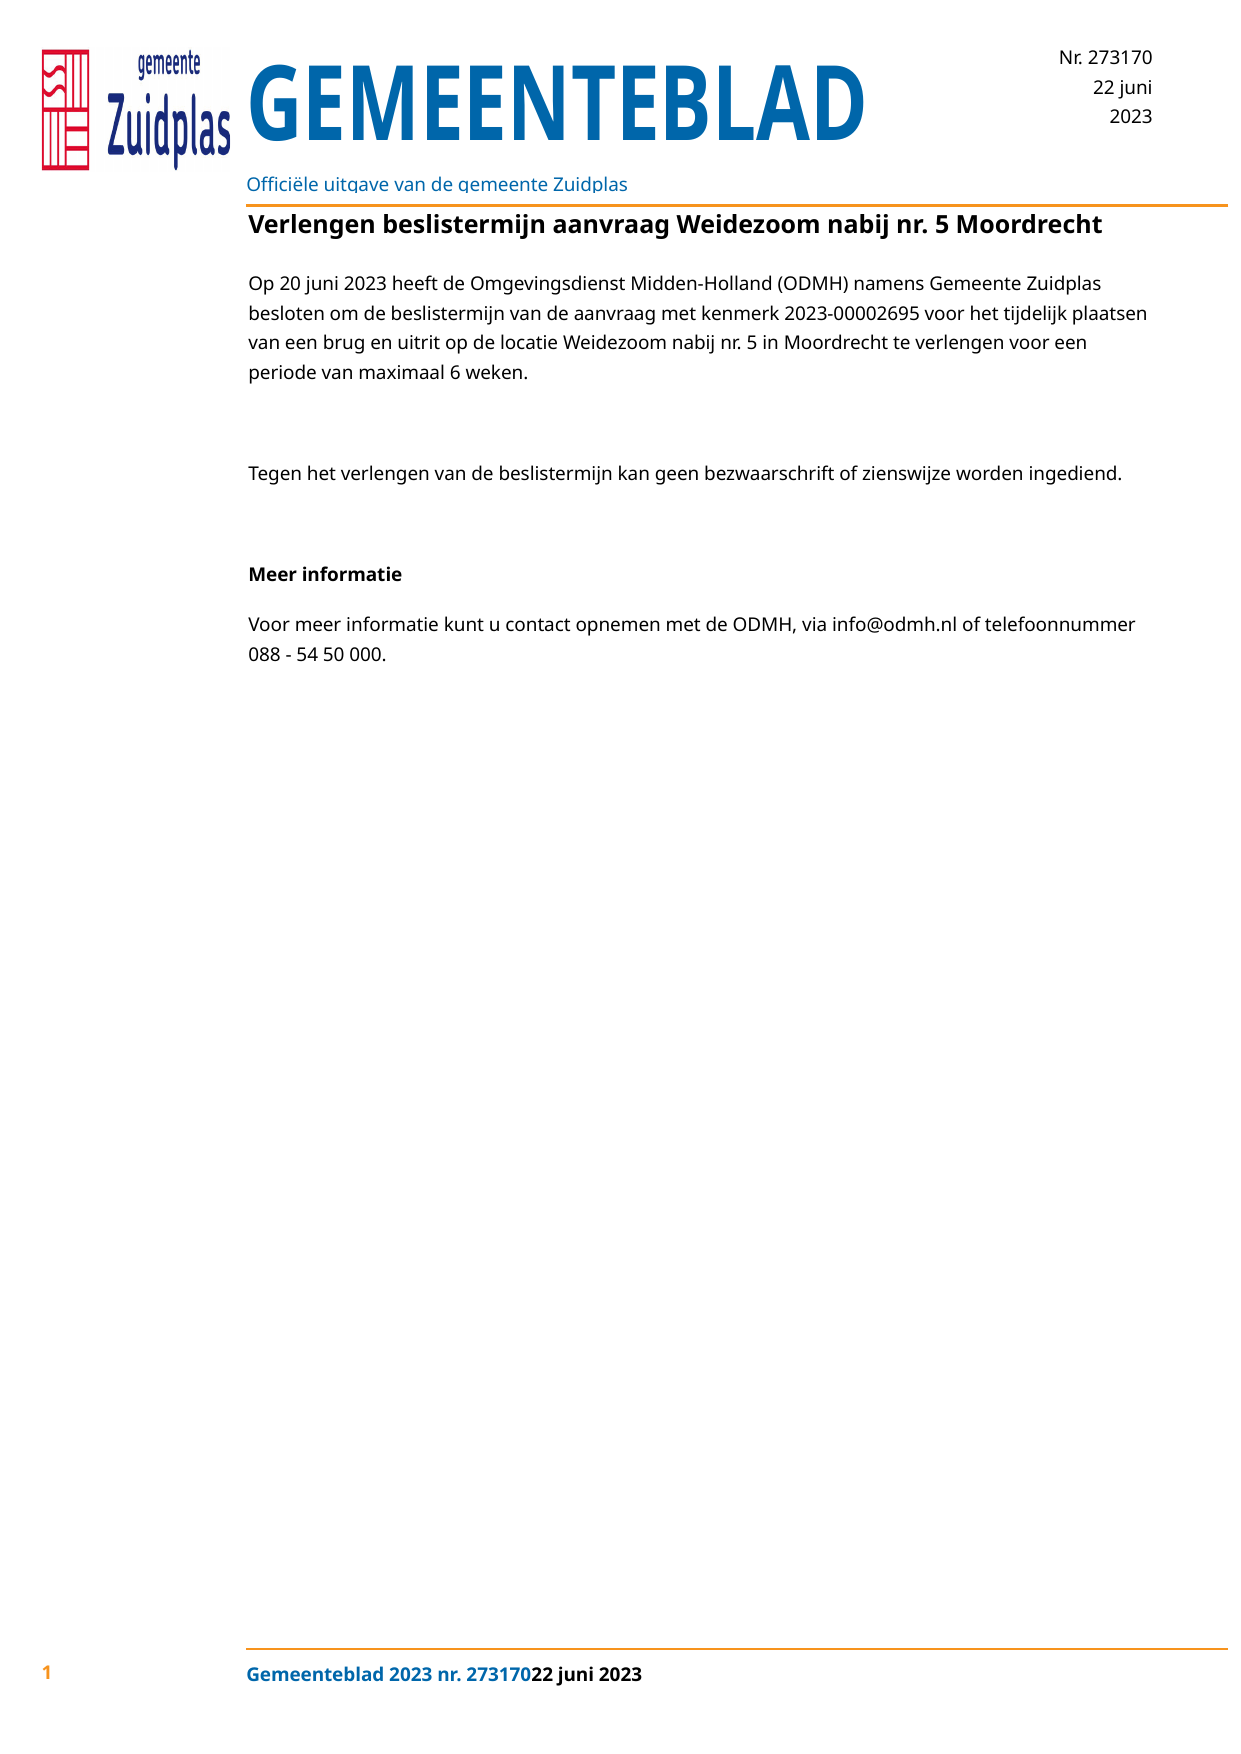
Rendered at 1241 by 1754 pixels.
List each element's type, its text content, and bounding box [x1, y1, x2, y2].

picture [41, 47, 231, 172]
text Op 20 juni 2023 heeft de Omgevingsdienst Midden-Holland (ODMH) namens Gemeente Zuidplas besloten om de beslistermijn van de aanvraag met kenmerk 2023-00002695 voor het tijdelijk plaatsen van een brug en uitrit op de locatie Weidezoom nabij nr. 5 in Moordrecht te verlengen voor een periode van maximaal 6 weken. [248, 270, 1152, 385]
text Meer informatie [248, 561, 1152, 586]
text Verlengen beslistermijn aanvraag Weidezoom nabij nr. 5 Moordrecht [248, 207, 1152, 241]
text Voor meer informatie kunt u contact opnemen met de ODMH, via info@odmh.nl of telefoonnummer 088 - 54 50 000. [248, 611, 1152, 666]
text Tegen het verlengen van de beslistermijn kan geen bezwaarschrift of zienswijze worden ingediend. [248, 460, 1152, 486]
